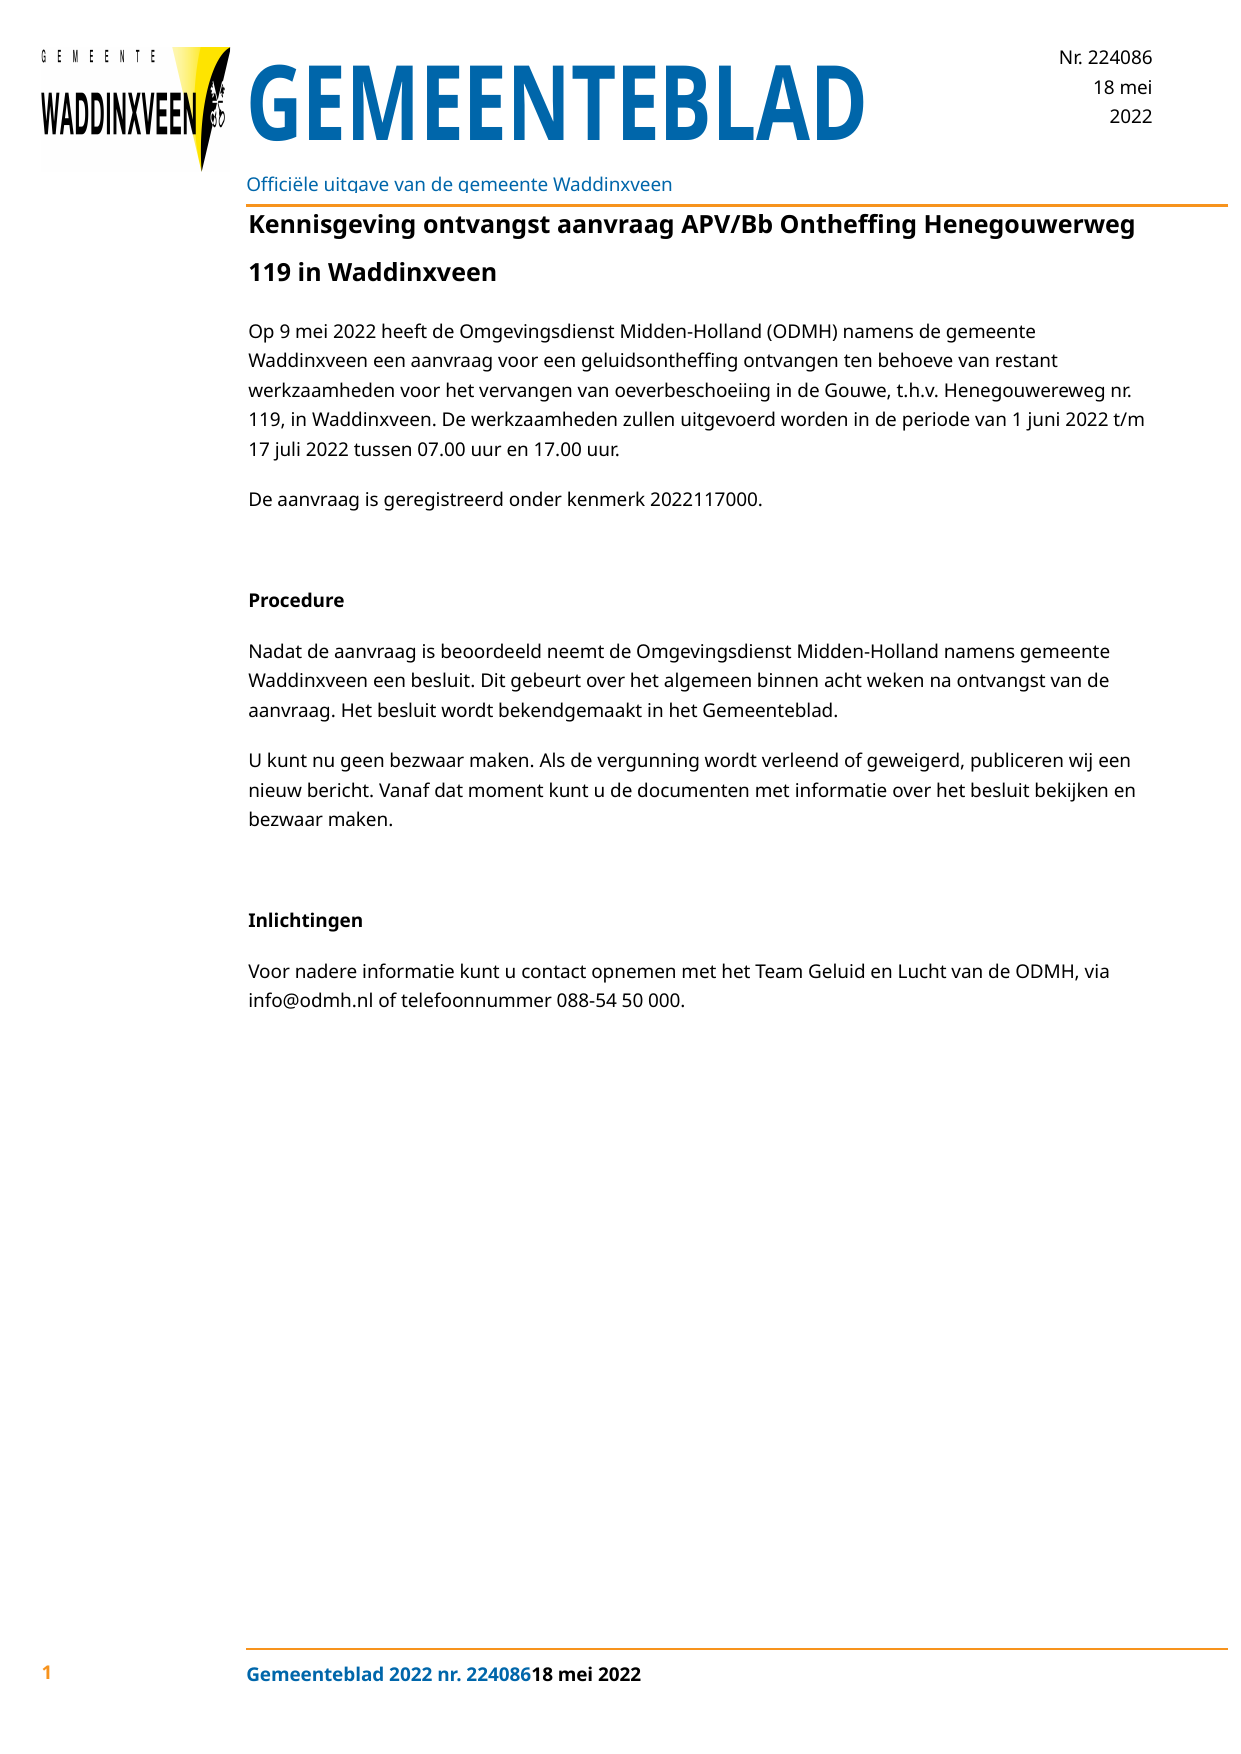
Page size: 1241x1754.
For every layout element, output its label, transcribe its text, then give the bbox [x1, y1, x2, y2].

text Nadat de aanvraag is beoordeeld neemt de Omgevingsdienst Midden-Holland namens gemeente Waddinxveen een besluit. Dit gebeurt over het algemeen binnen acht weken na ontvangst van de aanvraag. Het besluit wordt bekendgemaakt in het Gemeenteblad. [248, 638, 1152, 723]
text Inlichtingen [248, 907, 1152, 933]
text U kunt nu geen bezwaar maken. Als de vergunning wordt verleend of geweigerd, publiceren wij een nieuw bericht. Vanaf dat moment kunt u de documenten met informatie over het besluit bekijken en bezwaar maken. [248, 747, 1152, 832]
text Kennisgeving ontvangst aanvraag APV/Bb Ontheffing Henegouwerweg 119 in Waddinxveen [248, 207, 1152, 288]
text Op 9 mei 2022 heeft de Omgevingsdienst Midden-Holland (ODMH) namens de gemeente Waddinxveen een aanvraag voor een geluidsontheffing ontvangen ten behoeve van restant werkzaamheden voor het vervangen van oeverbeschoeiing in de Gouwe, t.h.v. Henegouwereweg nr. 119, in Waddinxveen. De werkzaamheden zullen uitgevoerd worden in de periode van 1 juni 2022 t/m 17 juli 2022 tussen 07.00 uur en 17.00 uur. [248, 318, 1152, 462]
text Procedure [248, 587, 1152, 613]
text De aanvraag is geregistreerd onder kenmerk 2022117000. [248, 487, 1152, 512]
picture [41, 47, 231, 172]
text Voor nadere informatie kunt u contact opnemen met het Team Geluid en Lucht van de ODMH, via info@odmh.nl of telefoonnummer 088-54 50 000. [248, 958, 1152, 1013]
